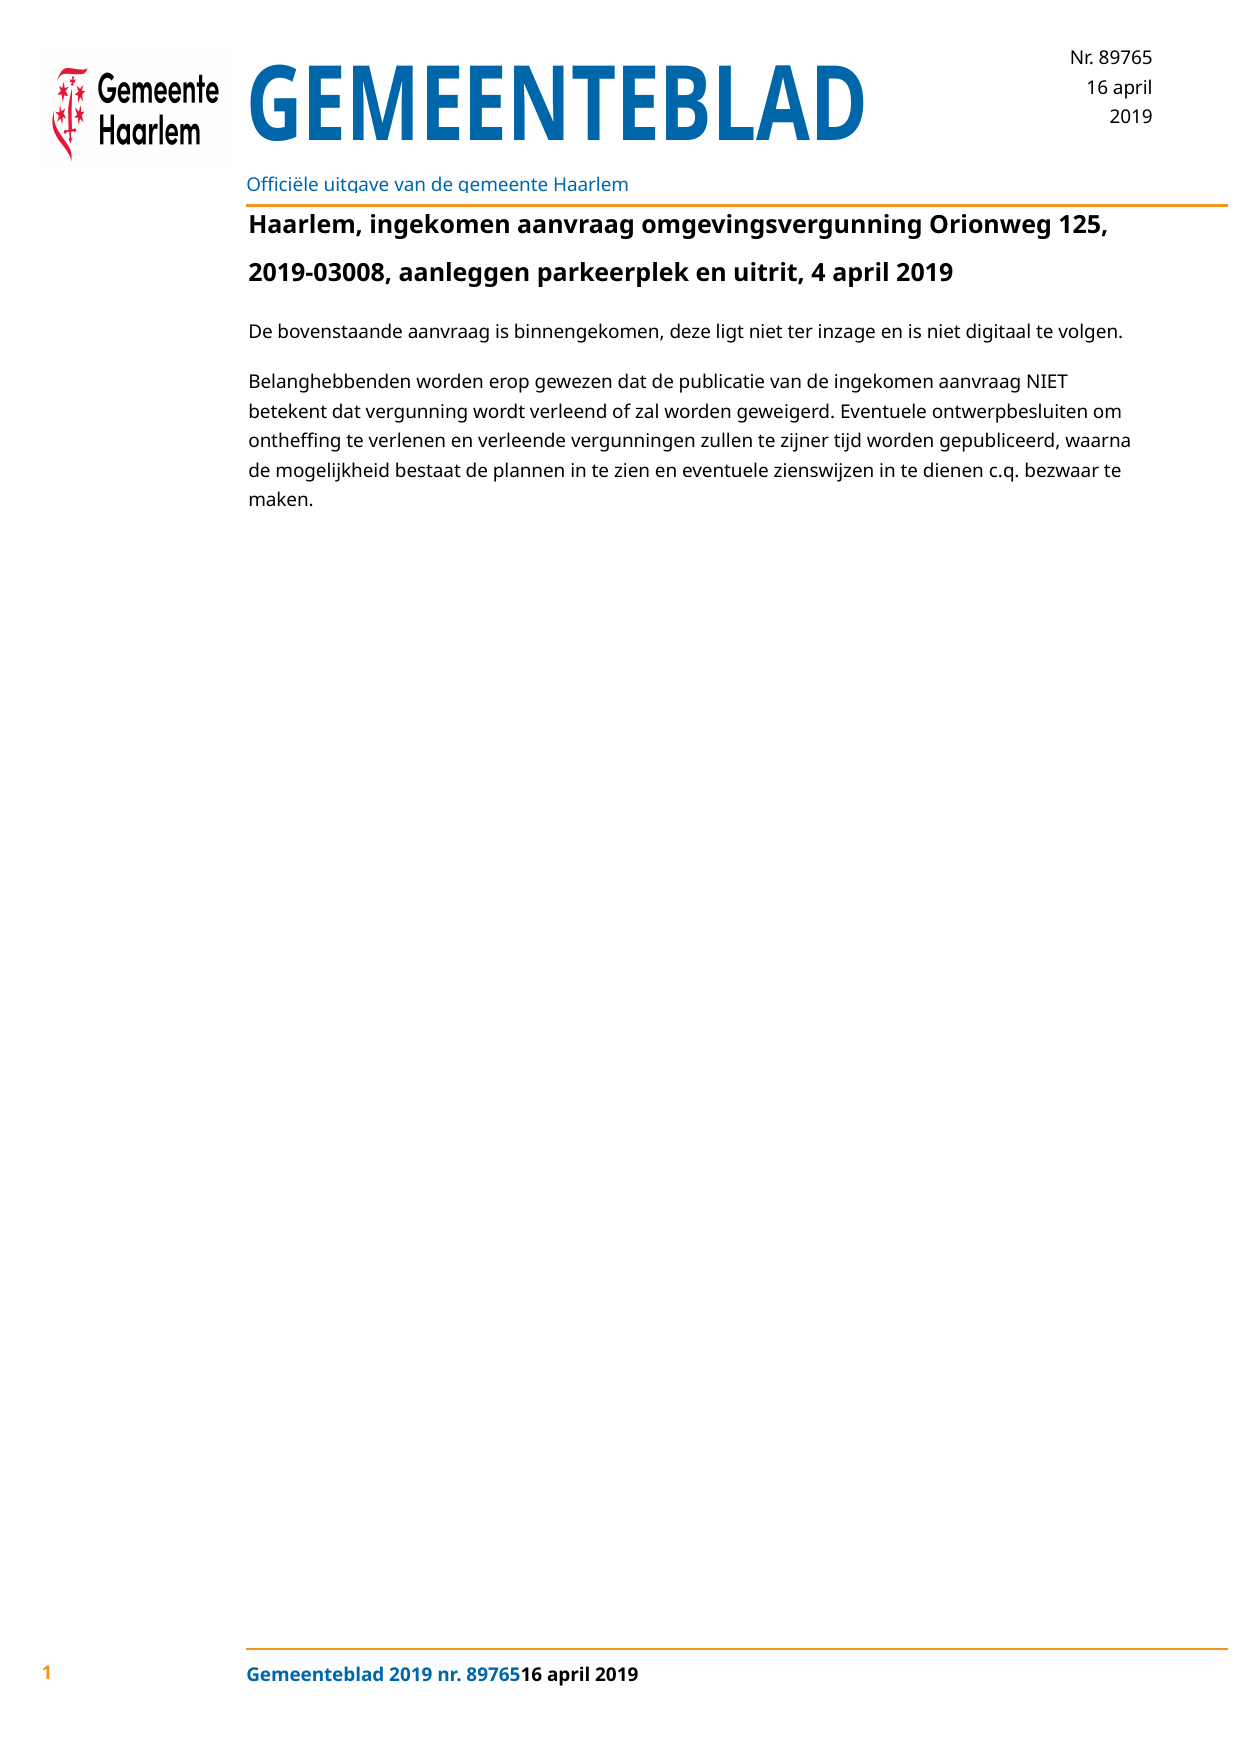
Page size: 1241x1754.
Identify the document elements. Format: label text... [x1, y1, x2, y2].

picture [41, 47, 231, 172]
text Belanghebbenden worden erop gewezen dat de publicatie van de ingekomen aanvraag NIET betekent dat vergunning wordt verleend of zal worden geweigerd. Eventuele ontwerpbesluiten om ontheffing te verlenen en verleende vergunningen zullen te zijner tijd worden gepubliceerd, waarna de mogelijkheid bestaat de plannen in te zien en eventuele zienswijzen in te dienen c.q. bezwaar te maken. [248, 368, 1152, 512]
text Haarlem, ingekomen aanvraag omgevingsvergunning Orionweg 125, 2019-03008, aanleggen parkeerplek en uitrit, 4 april 2019 [248, 207, 1152, 288]
text De bovenstaande aanvraag is binnengekomen, deze ligt niet ter inzage en is niet digitaal te volgen. [248, 318, 1152, 344]
